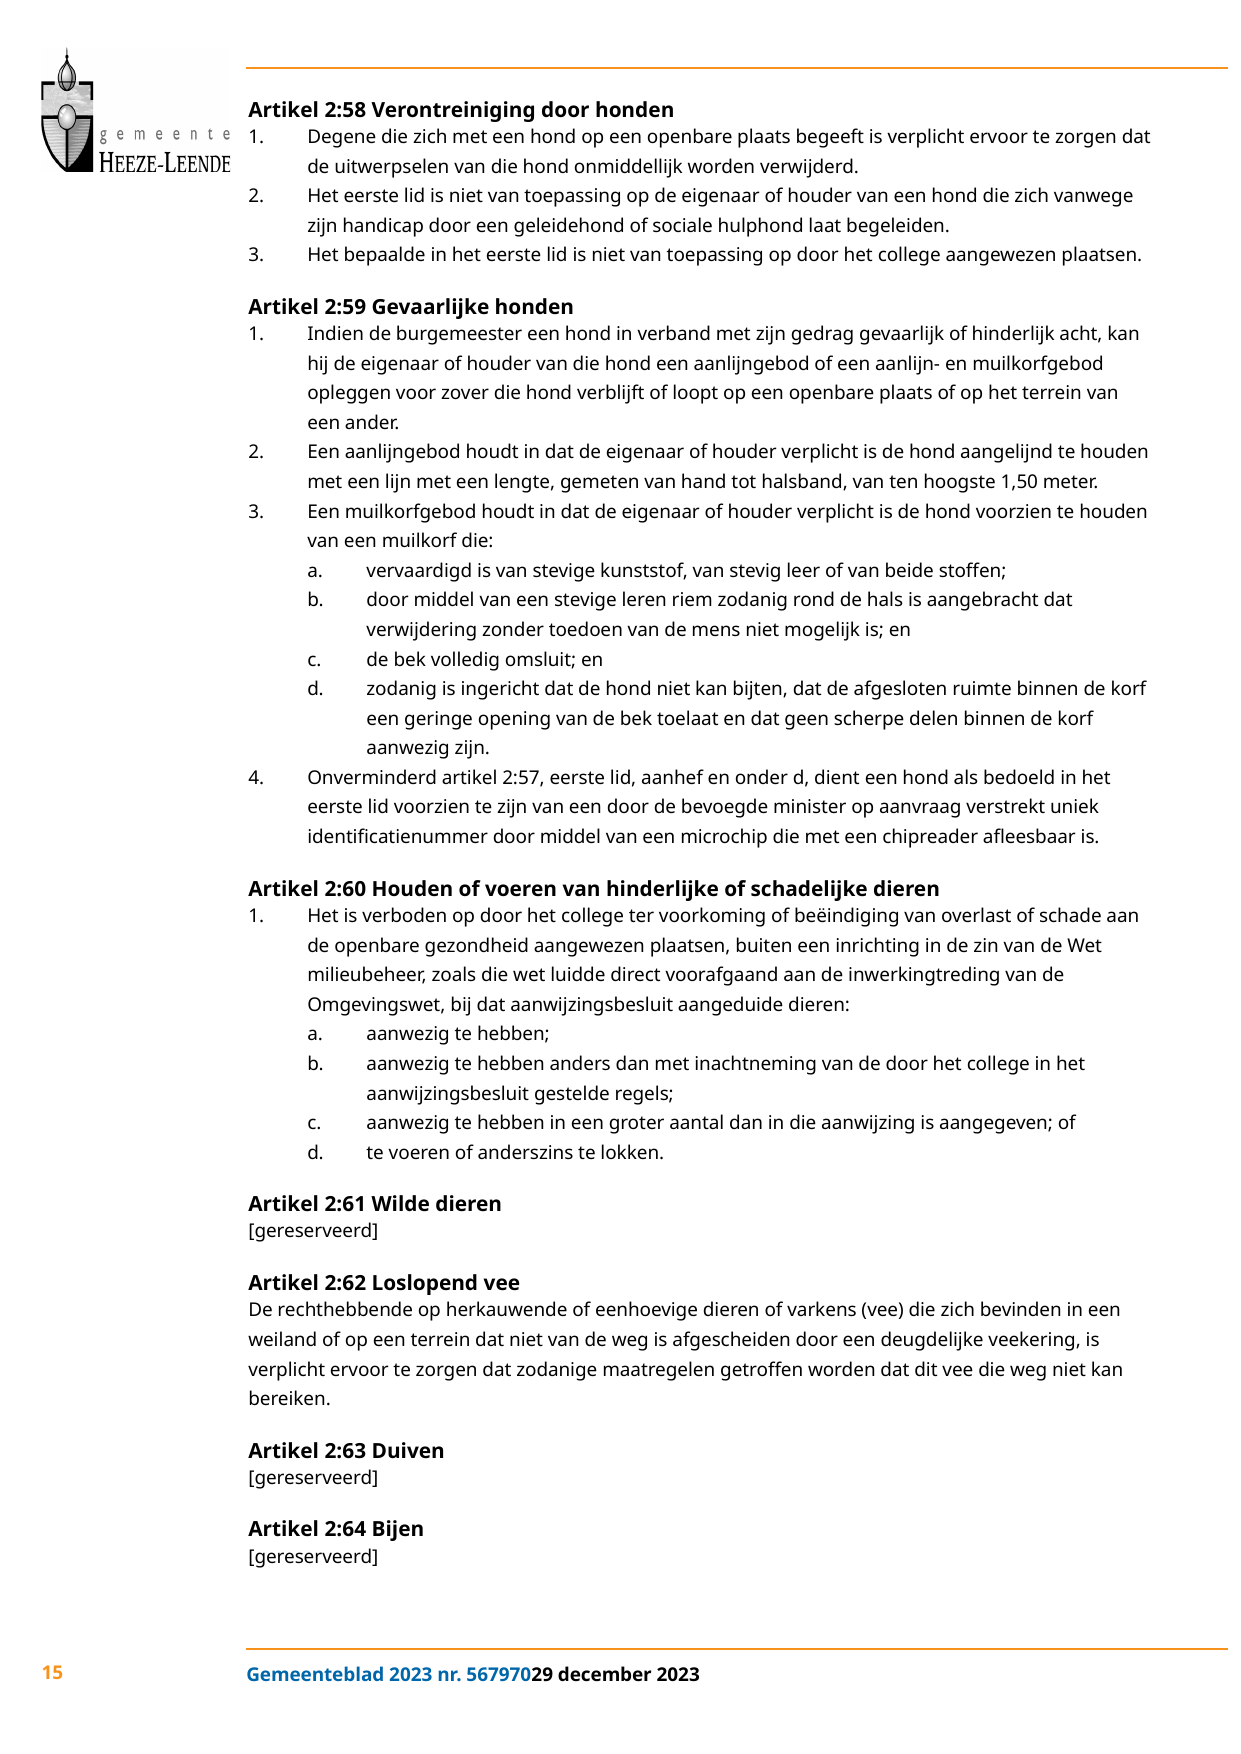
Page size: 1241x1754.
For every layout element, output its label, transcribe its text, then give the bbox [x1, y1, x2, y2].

text [gereserveerd] [248, 1218, 1152, 1243]
text Artikel 2:61 Wilde dieren [248, 1189, 1152, 1218]
list de bek volledig omsluit; en [307, 646, 1152, 672]
list te voeren of anderszins te lokken. [307, 1139, 1152, 1164]
list Indien de burgemeester een hond in verband met zijn gedrag gevaarlijk of hinderlijk acht, kan hij de eigenaar of houder van die hond een aanlijngebod of een aanlijn- en muilkorfgebod opleggen voor zover die hond verblijft of loopt op een openbare plaats of op het terrein van een ander. [248, 320, 1152, 435]
text Artikel 2:59 Gevaarlijke honden [248, 292, 1152, 320]
text De rechthebbende op herkauwende of eenhoevige dieren of varkens (vee) die zich bevinden in een weiland of op een terrein dat niet van de weg is afgescheiden door een deugdelijke veekering, is verplicht ervoor te zorgen dat zodanige maatregelen getroffen worden dat dit vee die weg niet kan bereiken. [248, 1297, 1152, 1411]
picture [41, 47, 231, 172]
text [gereserveerd] [248, 1543, 1152, 1569]
list aanwezig te hebben; [307, 1021, 1152, 1046]
list aanwezig te hebben in een groter aantal dan in die aanwijzing is aangegeven; of [307, 1109, 1152, 1135]
text Artikel 2:62 Loslopend vee [248, 1268, 1152, 1297]
text Artikel 2:60 Houden of voeren van hinderlijke of schadelijke dieren [248, 874, 1152, 902]
list zodanig is ingericht dat de hond niet kan bijten, dat de afgesloten ruimte binnen de korf een geringe opening van de bek toelaat en dat geen scherpe delen binnen de korf aanwezig zijn. [307, 675, 1152, 760]
text [gereserveerd] [248, 1464, 1152, 1490]
list vervaardigd is van stevige kunststof, van stevig leer of van beide stoffen; [307, 557, 1152, 583]
list Onverminderd artikel 2:57, eerste lid, aanhef en onder d, dient een hond als bedoeld in het eerste lid voorzien te zijn van een door de bevoegde minister op aanvraag verstrekt uniek identificatienummer door middel van een microchip die met een chipreader afleesbaar is. [248, 764, 1152, 849]
list Een muilkorfgebod houdt in dat de eigenaar of houder verplicht is de hond voorzien te houden van een muilkorf die: [248, 498, 1152, 553]
list door middel van een stevige leren riem zodanig rond de hals is aangebracht dat verwijdering zonder toedoen van de mens niet mogelijk is; en [307, 587, 1152, 642]
list Degene die zich met een hond op een openbare plaats begeeft is verplicht ervoor te zorgen dat de uitwerpselen van die hond onmiddellijk worden verwijderd. [248, 123, 1152, 178]
text Artikel 2:64 Bijen [248, 1514, 1152, 1543]
text Artikel 2:58 Verontreiniging door honden [248, 95, 1152, 123]
list Een aanlijngebod houdt in dat de eigenaar of houder verplicht is de hond aangelijnd te houden met een lijn met een lengte, gemeten van hand tot halsband, van ten hoogste 1,50 meter. [248, 439, 1152, 494]
list Het eerste lid is niet van toepassing op de eigenaar of houder van een hond die zich vanwege zijn handicap door een geleidehond of sociale hulphond laat begeleiden. [248, 182, 1152, 238]
list aanwezig te hebben anders dan met inachtneming van de door het college in het aanwijzingsbesluit gestelde regels; [307, 1050, 1152, 1105]
text Artikel 2:63 Duiven [248, 1436, 1152, 1464]
list Het bepaalde in het eerste lid is niet van toepassing op door het college aangewezen plaatsen. [248, 242, 1152, 267]
list Het is verboden op door het college ter voorkoming of beëindiging van overlast of schade aan de openbare gezondheid aangewezen plaatsen, buiten een inrichting in de zin van de Wet milieubeheer, zoals die wet luidde direct voorafgaand aan de inwerkingtreding van de Omgevingswet, bij dat aanwijzingsbesluit aangeduide dieren: [248, 902, 1152, 1017]
